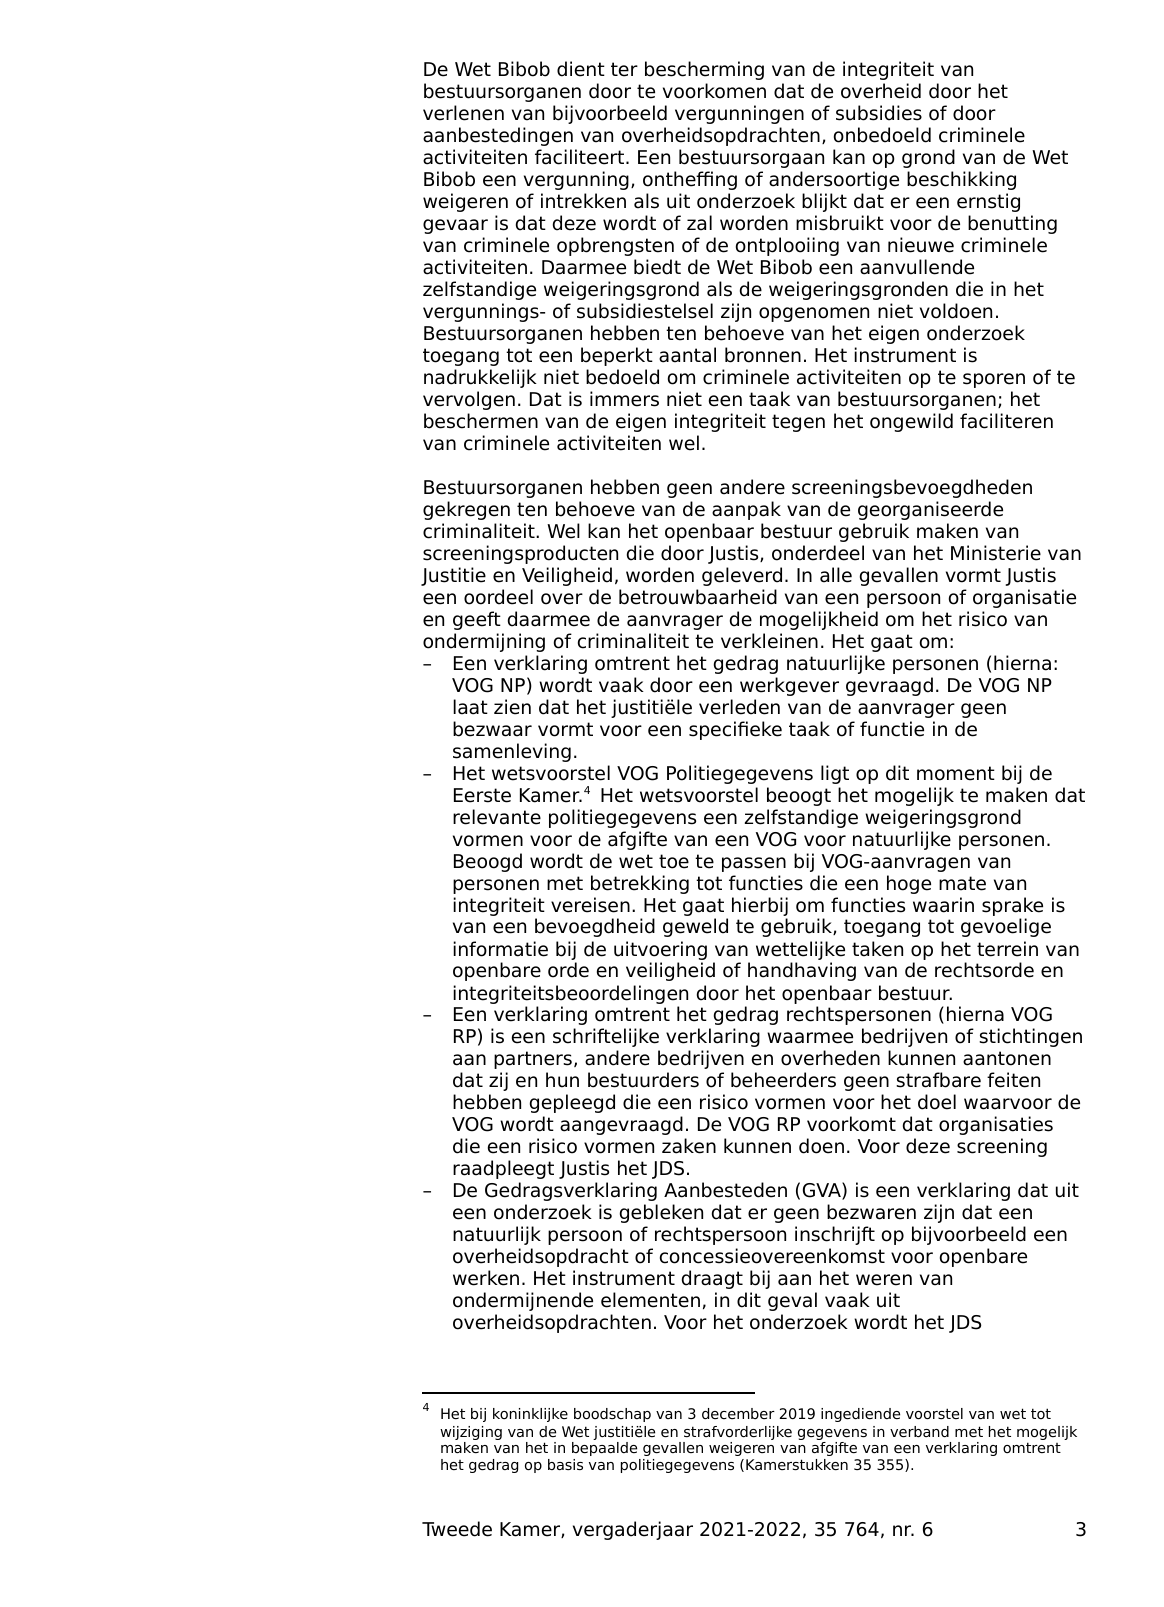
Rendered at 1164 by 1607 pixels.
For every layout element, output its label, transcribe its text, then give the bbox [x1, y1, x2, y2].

text – Het wetsvoorstel VOG Politiegegevens ligt op dit moment bij de Eerste Kamer. Het wetsvoorstel beoogt het mogelijk te maken dat relevante politiegegevens een zelfstandige weigeringsgrond vormen voor de afgifte van een VOG voor natuurlijke personen. Beoogd wordt de wet toe te passen bij VOG-aanvragen van personen met betrekking tot functies die een hoge mate van integriteit vereisen. Het gaat hierbij om functies waarin sprake is van een bevoegdheid geweld te gebruik, toegang tot gevoelige informatie bij de uitvoering van wettelijke taken op het terrein van openbare orde en veiligheid of handhaving van de rechtsorde en integriteitsbeoordelingen door het openbaar bestuur. [422, 763, 1087, 1004]
text Bestuursorganen hebben geen andere screeningsbevoegdheden gekregen ten behoeve van de aanpak van de georganiseerde criminaliteit. Wel kan het openbaar bestuur gebruik maken van screeningsproducten die door Justis, onderdeel van het Ministerie van Justitie en Veiligheid, worden geleverd. In alle gevallen vormt Justis een oordeel over de betrouwbaarheid van een persoon of organisatie en geeft daarmee de aanvrager de mogelijkheid om het risico van ondermijning of criminaliteit te verkleinen. Het gaat om: [422, 477, 1087, 653]
text – Een verklaring omtrent het gedrag rechtspersonen (hierna VOG RP) is een schriftelijke verklaring waarmee bedrijven of stichtingen aan partners, andere bedrijven en overheden kunnen aantonen dat zij en hun bestuurders of beheerders geen strafbare feiten hebben gepleegd die een risico vormen voor het doel waarvoor de VOG wordt aangevraagd. De VOG RP voorkomt dat organisaties die een risico vormen zaken kunnen doen. Voor deze screening raadpleegt Justis het JDS. [422, 1004, 1087, 1180]
text Het bij koninklijke boodschap van 3 december 2019 ingediende voorstel van wet tot wijziging van de Wet justitiële en strafvorderlijke gegevens in verband met het mogelijk maken van het in bepaalde gevallen weigeren van afgifte van een verklaring omtrent het gedrag op basis van politiegegevens (Kamerstukken 35 355). [422, 1402, 1087, 1474]
text – De Gedragsverklaring Aanbesteden (GVA) is een verklaring dat uit een onderzoek is gebleken dat er geen bezwaren zijn dat een natuurlijk persoon of rechtspersoon inschrijft op bijvoorbeeld een overheidsopdracht of concessieovereenkomst voor openbare werken. Het instrument draagt bij aan het weren van ondermijnende elementen, in dit geval vaak uit overheidsopdrachten. Voor het onderzoek wordt het JDS [422, 1180, 1087, 1334]
text – Een verklaring omtrent het gedrag natuurlijke personen (hierna: VOG NP) wordt vaak door een werkgever gevraagd. De VOG NP laat zien dat het justitiële verleden van de aanvrager geen bezwaar vormt voor een specifieke taak of functie in de samenleving. [422, 653, 1087, 763]
text De Wet Bibob dient ter bescherming van de integriteit van bestuursorganen door te voorkomen dat de overheid door het verlenen van bijvoorbeeld vergunningen of subsidies of door aanbestedingen van overheidsopdrachten, onbedoeld criminele activiteiten faciliteert. Een bestuursorgaan kan op grond van de Wet Bibob een vergunning, ontheffing of andersoortige beschikking weigeren of intrekken als uit onderzoek blijkt dat er een ernstig gevaar is dat deze wordt of zal worden misbruikt voor de benutting van criminele opbrengsten of de ontplooiing van nieuwe criminele activiteiten. Daarmee biedt de Wet Bibob een aanvullende zelfstandige weigeringsgrond als de weigeringsgronden die in het vergunnings- of subsidiestelsel zijn opgenomen niet voldoen. Bestuursorganen hebben ten behoeve van het eigen onderzoek toegang tot een beperkt aantal bronnen. Het instrument is nadrukkelijk niet bedoeld om criminele activiteiten op te sporen of te vervolgen. Dat is immers niet een taak van bestuursorganen; het beschermen van de eigen integriteit tegen het ongewild faciliteren van criminele activiteiten wel. [422, 59, 1087, 455]
